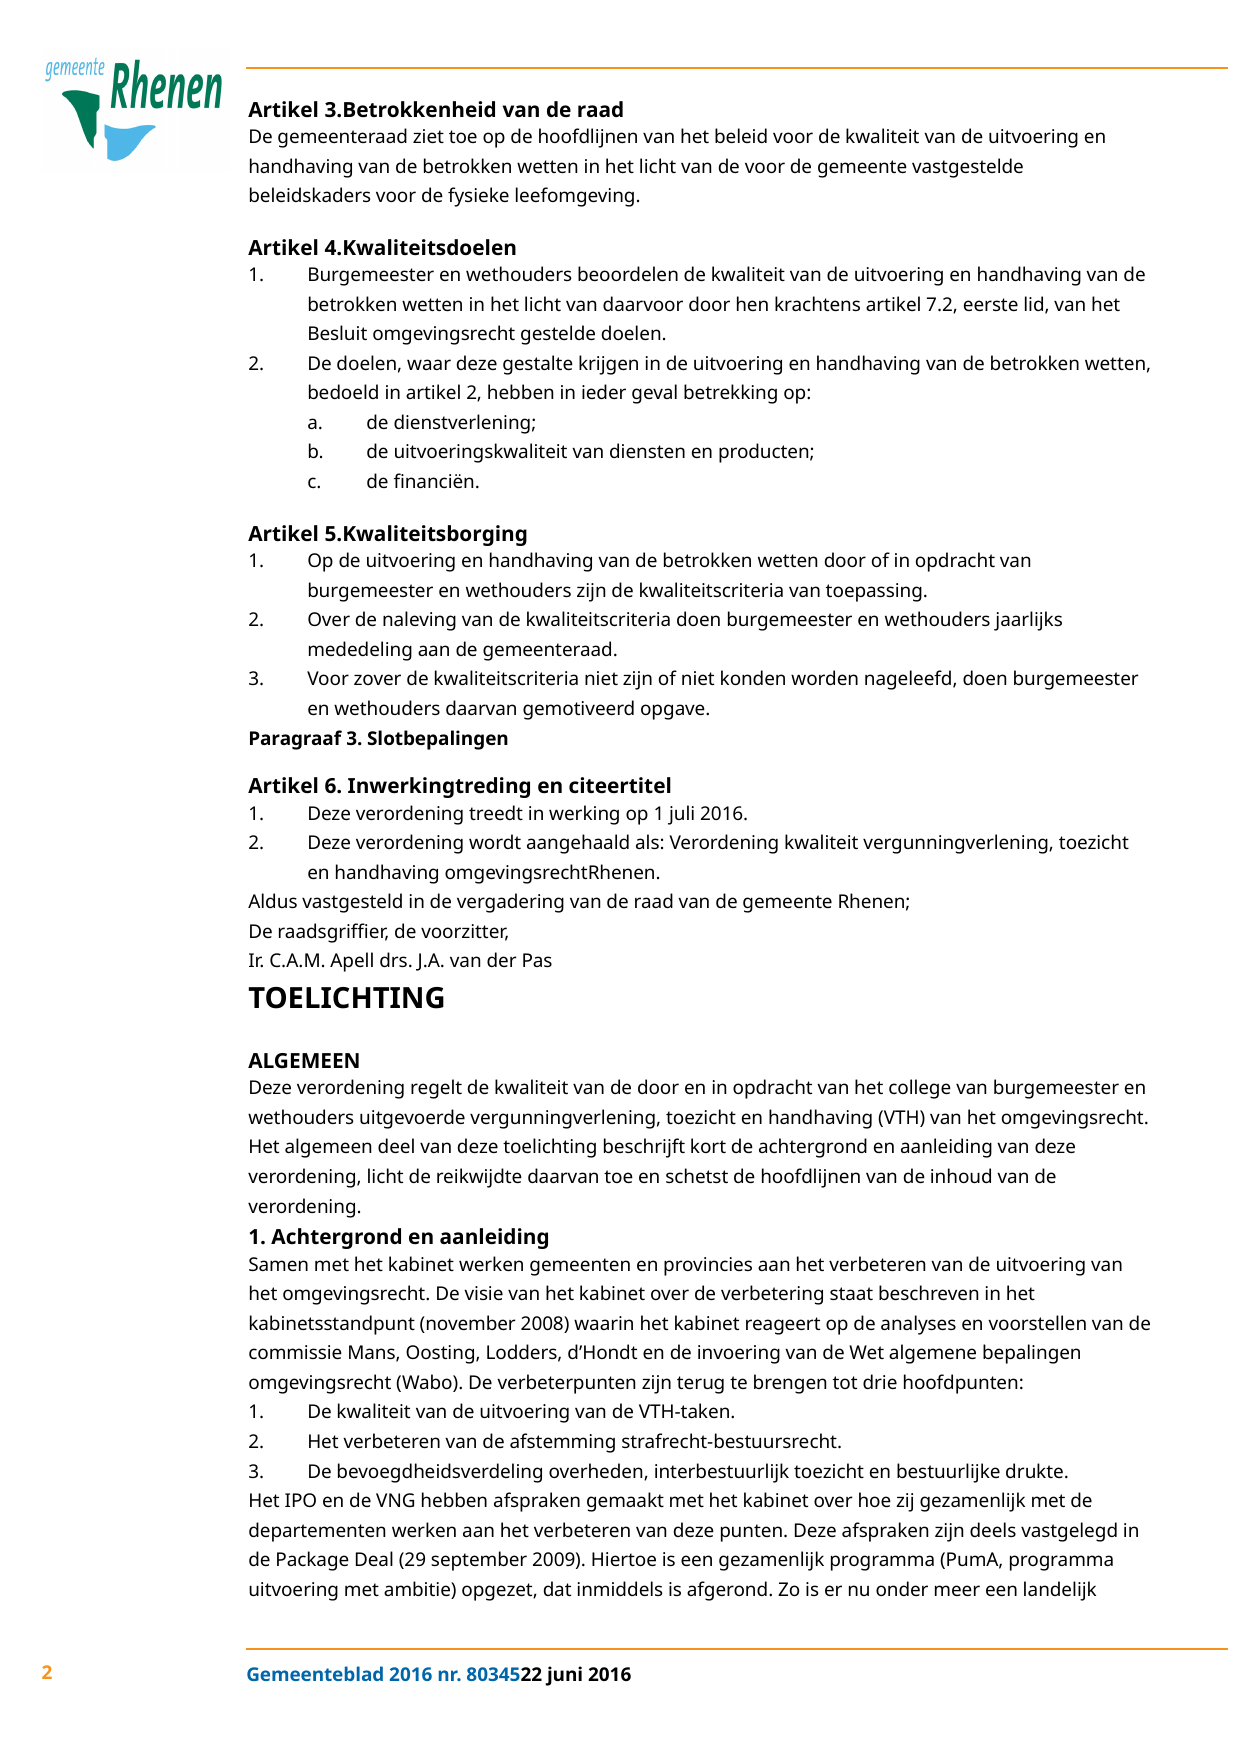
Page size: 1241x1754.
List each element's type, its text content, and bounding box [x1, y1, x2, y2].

text Artikel 6. Inwerkingtreding en citeertitel [248, 771, 1152, 800]
list Deze verordening wordt aangehaald als: Verordening kwaliteit vergunningverlening, toezicht en handhaving omgevingsrechtRhenen. [248, 829, 1152, 884]
text Artikel 5.Kwaliteitsborging [248, 519, 1152, 547]
text Ir. C.A.M. Apell drs. J.A. van der Pas [248, 948, 1152, 973]
list De kwaliteit van de uitvoering van de VTH-taken. [248, 1399, 1152, 1424]
list Deze verordening treedt in werking op 1 juli 2016. [248, 800, 1152, 825]
text ALGEMEEN [248, 1046, 1152, 1074]
picture [41, 47, 231, 172]
list De doelen, waar deze gestalte krijgen in de uitvoering en handhaving van de betrokken wetten, bedoeld in artikel 2, hebben in ieder geval betrekking op: [248, 350, 1152, 405]
list De bevoegdheidsverdeling overheden, interbestuurlijk toezicht en bestuurlijke drukte. [248, 1458, 1152, 1484]
list de dienstverlening; [307, 409, 1152, 435]
text 1. Achtergrond en aanleiding [248, 1222, 1152, 1251]
list de financiën. [307, 468, 1152, 494]
text Artikel 3.Betrokkenheid van de raad [248, 95, 1152, 123]
text Aldus vastgesteld in de vergadering van de raad van de gemeente Rhenen; [248, 888, 1152, 914]
text De raadsgriffier, de voorzitter, [248, 918, 1152, 944]
list Over de naleving van de kwaliteitscriteria doen burgemeester en wethouders jaarlijks mededeling aan de gemeenteraad. [248, 606, 1152, 662]
text Samen met het kabinet werken gemeenten en provincies aan het verbeteren van de uitvoering van het omgevingsrecht. De visie van het kabinet over de verbetering staat beschreven in het kabinetsstandpunt (november 2008) waarin het kabinet reageert op de analyses en voorstellen van de commissie Mans, Oosting, Lodders, d’Hondt en de invoering van de Wet algemene bepalingen omgevingsrecht (Wabo). De verbeterpunten zijn terug te brengen tot drie hoofdpunten: [248, 1251, 1152, 1395]
list Burgemeester en wethouders beoordelen de kwaliteit van de uitvoering en handhaving van de betrokken wetten in het licht van daarvoor door hen krachtens artikel 7.2, eerste lid, van het Besluit omgevingsrecht gestelde doelen. [248, 261, 1152, 346]
list Voor zover de kwaliteitscriteria niet zijn of niet konden worden nageleefd, doen burgemeester en wethouders daarvan gemotiveerd opgave. [248, 666, 1152, 721]
text TOELICHTING [248, 977, 1152, 1017]
text Deze verordening regelt de kwaliteit van de door en in opdracht van het college van burgemeester en wethouders uitgevoerde vergunningverlening, toezicht en handhaving (VTH) van het omgevingsrecht. Het algemeen deel van deze toelichting beschrijft kort de achtergrond en aanleiding van deze verordening, licht de reikwijdte daarvan toe en schetst de hoofdlijnen van de inhoud van de verordening. [248, 1074, 1152, 1218]
list Op de uitvoering en handhaving van de betrokken wetten door of in opdracht van burgemeester en wethouders zijn de kwaliteitscriteria van toepassing. [248, 547, 1152, 602]
text Artikel 4.Kwaliteitsdoelen [248, 233, 1152, 261]
text Het IPO en de VNG hebben afspraken gemaakt met het kabinet over hoe zij gezamenlijk met de departementen werken aan het verbeteren van deze punten. Deze afspraken zijn deels vastgelegd in de Package Deal (29 september 2009). Hiertoe is een gezamenlijk programma (PumA, programma uitvoering met ambitie) opgezet, dat inmiddels is afgerond. Zo is er nu onder meer een landelijk [248, 1487, 1152, 1602]
text De gemeenteraad ziet toe op de hoofdlijnen van het beleid voor de kwaliteit van de uitvoering en handhaving van de betrokken wetten in het licht van de voor de gemeente vastgestelde beleidskaders voor de fysieke leefomgeving. [248, 123, 1152, 208]
list de uitvoeringskwaliteit van diensten en producten; [307, 439, 1152, 464]
text Paragraaf 3. Slotbepalingen [248, 725, 1152, 750]
list Het verbeteren van de afstemming strafrecht-bestuursrecht. [248, 1428, 1152, 1454]
